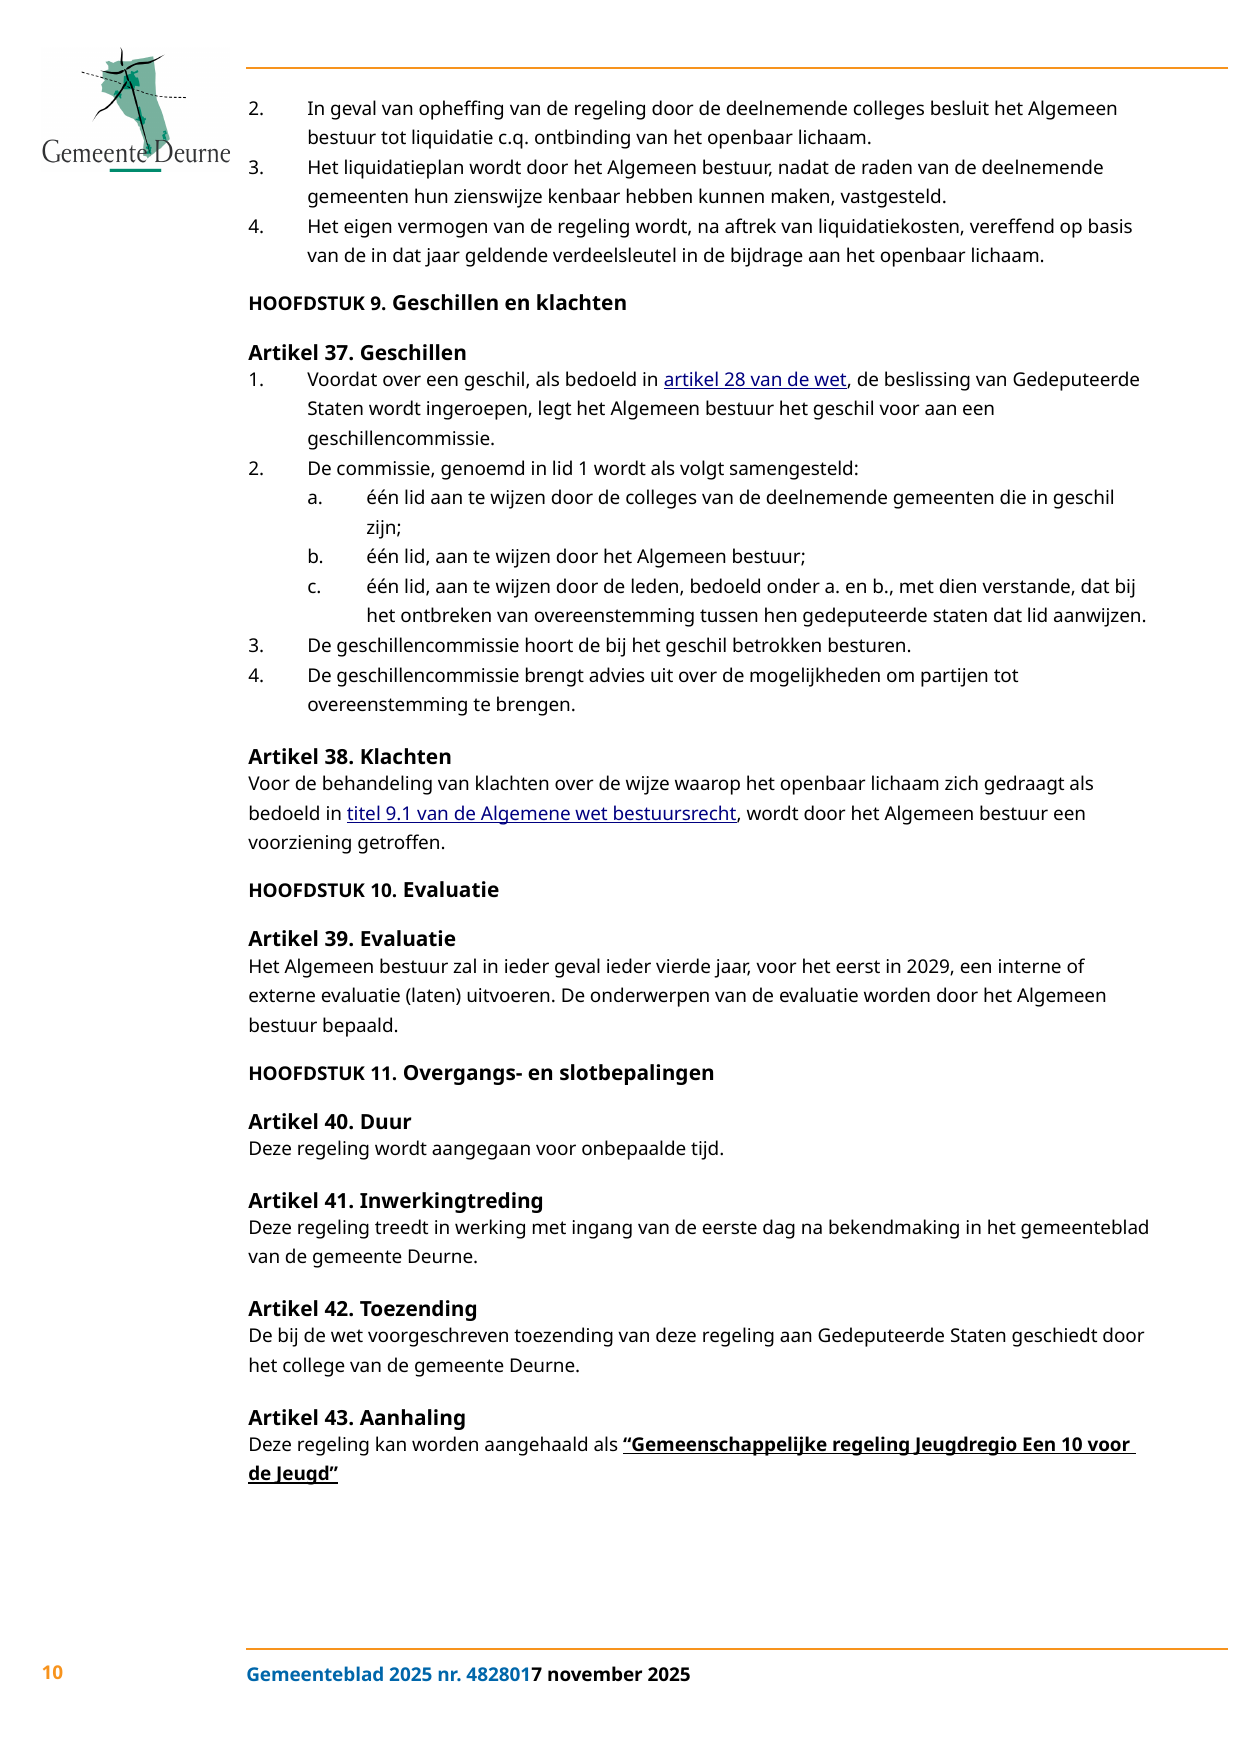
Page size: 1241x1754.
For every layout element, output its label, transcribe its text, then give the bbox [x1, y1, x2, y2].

text Deze regeling wordt aangegaan voor onbepaalde tijd. [248, 1135, 1152, 1161]
text Artikel 37. Geschillen [248, 338, 1152, 366]
text Artikel 40. Duur [248, 1107, 1152, 1135]
text Deze regeling treedt in werking met ingang van de eerste dag na bekendmaking in het gemeenteblad van de gemeente Deurne. [248, 1214, 1152, 1269]
text Deze regeling kan worden aangehaald als “Gemeenschappelijke regeling Jeugdregio Een 10 voor de Jeugd” [248, 1431, 1152, 1486]
list één lid, aan te wijzen door het Algemeen bestuur; [307, 543, 1152, 569]
text HOOFDSTUK 10. Evaluatie [248, 875, 1152, 903]
list één lid, aan te wijzen door de leden, bedoeld onder a. en b., met dien verstande, dat bij het ontbreken van overeenstemming tussen hen gedeputeerde staten dat lid aanwijzen. [307, 573, 1152, 628]
text Artikel 41. Inwerkingtreding [248, 1186, 1152, 1214]
list In geval van opheffing van de regeling door de deelnemende colleges besluit het Algemeen bestuur tot liquidatie c.q. ontbinding van het openbaar lichaam. [248, 95, 1152, 150]
text HOOFDSTUK 9. Geschillen en klachten [248, 288, 1152, 317]
list De commissie, genoemd in lid 1 wordt als volgt samengesteld: [248, 455, 1152, 481]
text HOOFDSTUK 11. Overgangs- en slotbepalingen [248, 1058, 1152, 1086]
list Het eigen vermogen van de regeling wordt, na aftrek van liquidatiekosten, vereffend op basis van de in dat jaar geldende verdeelsleutel in de bijdrage aan het openbaar lichaam. [248, 213, 1152, 268]
text Artikel 38. Klachten [248, 742, 1152, 770]
list Voordat over een geschil, als bedoeld in artikel 28 van de wet, de beslissing van Gedeputeerde Staten wordt ingeroepen, legt het Algemeen bestuur het geschil voor aan een geschillencommissie. [248, 366, 1152, 451]
list De geschillencommissie hoort de bij het geschil betrokken besturen. [248, 632, 1152, 658]
list één lid aan te wijzen door de colleges van de deelnemende gemeenten die in geschil zijn; [307, 484, 1152, 540]
text De bij de wet voorgeschreven toezending van deze regeling aan Gedeputeerde Staten geschiedt door het college van de gemeente Deurne. [248, 1323, 1152, 1378]
list Het liquidatieplan wordt door het Algemeen bestuur, nadat de raden van de deelnemende gemeenten hun zienswijze kenbaar hebben kunnen maken, vastgesteld. [248, 154, 1152, 209]
text Het Algemeen bestuur zal in ieder geval ieder vierde jaar, voor het eerst in 2029, een interne of externe evaluatie (laten) uitvoeren. De onderwerpen van de evaluatie worden door het Algemeen bestuur bepaald. [248, 953, 1152, 1038]
list De geschillencommissie brengt advies uit over de mogelijkheden om partijen tot overeenstemming te brengen. [248, 662, 1152, 717]
text Artikel 39. Evaluatie [248, 924, 1152, 953]
text Artikel 43. Aanhaling [248, 1403, 1152, 1431]
text Artikel 42. Toezending [248, 1294, 1152, 1323]
text Voor de behandeling van klachten over de wijze waarop het openbaar lichaam zich gedraagt als bedoeld in titel 9.1 van de Algemene wet bestuursrecht, wordt door het Algemeen bestuur een voorziening getroffen. [248, 770, 1152, 855]
picture [41, 47, 231, 172]
